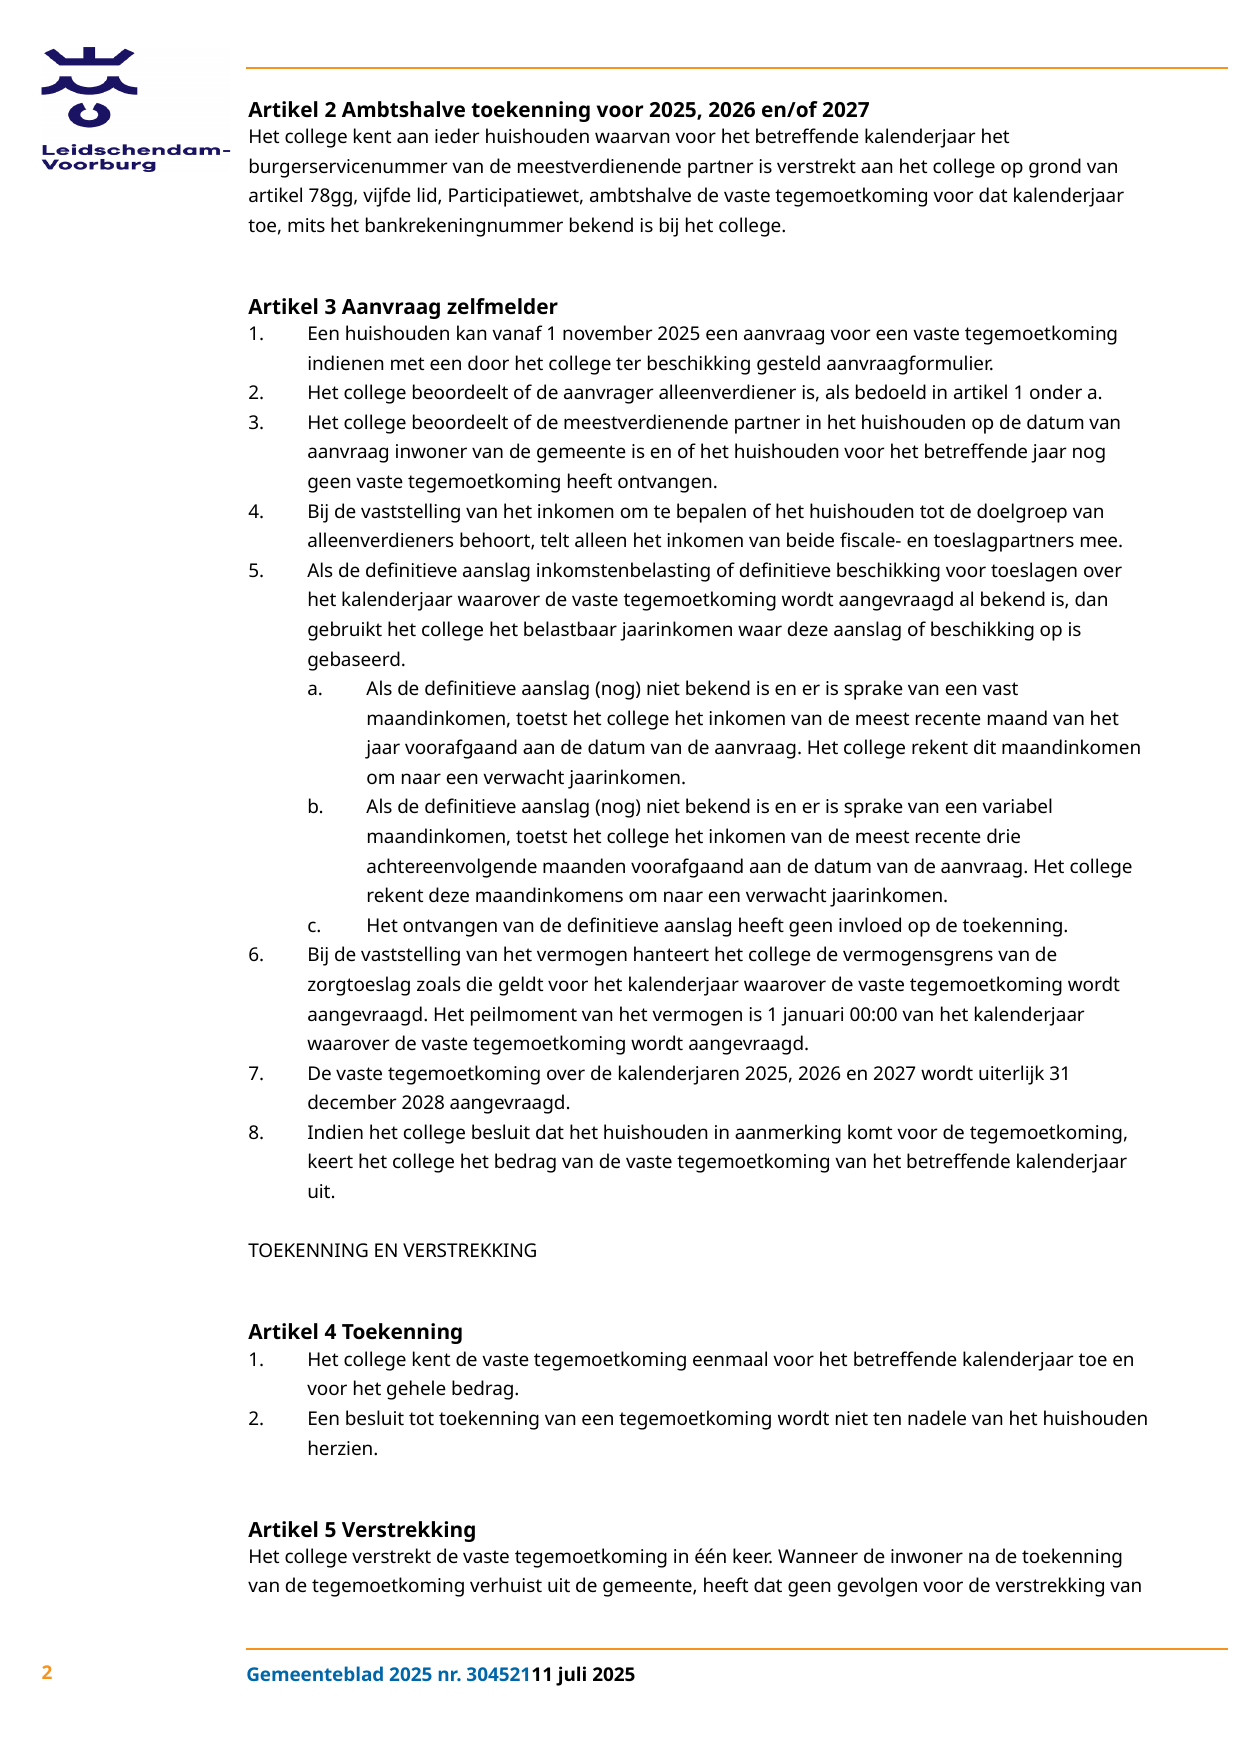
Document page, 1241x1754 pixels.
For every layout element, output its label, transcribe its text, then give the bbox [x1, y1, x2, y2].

text TOEKENNING EN VERSTREKKING [248, 1237, 1152, 1263]
list Bij de vaststelling van het inkomen om te bepalen of het huishouden tot de doelgroep van alleenverdieners behoort, telt alleen het inkomen van beide fiscale- en toeslagpartners mee. [248, 498, 1152, 553]
text Artikel 5 Verstrekking [248, 1515, 1152, 1543]
list Een huishouden kan vanaf 1 november 2025 een aanvraag voor een vaste tegemoetkoming indienen met een door het college ter beschikking gesteld aanvraagformulier. [248, 320, 1152, 376]
list Het college beoordeelt of de aanvrager alleenverdiener is, als bedoeld in artikel 1 onder a. [248, 379, 1152, 405]
list Als de definitieve aanslag (nog) niet bekend is en er is sprake van een vast maandinkomen, toetst het college het inkomen van de meest recente maand van het jaar voorafgaand aan de datum van de aanvraag. Het college rekent dit maandinkomen om naar een verwacht jaarinkomen. [307, 675, 1152, 790]
list Het college kent de vaste tegemoetkoming eenmaal voor het betreffende kalenderjaar toe en voor het gehele bedrag. [248, 1346, 1152, 1401]
list Een besluit tot toekenning van een tegemoetkoming wordt niet ten nadele van het huishouden herzien. [248, 1405, 1152, 1460]
list Als de definitieve aanslag (nog) niet bekend is en er is sprake van een variabel maandinkomen, toetst het college het inkomen van de meest recente drie achtereenvolgende maanden voorafgaand aan de datum van de aanvraag. Het college rekent deze maandinkomens om naar een verwacht jaarinkomen. [307, 794, 1152, 908]
list Het college beoordeelt of de meestverdienende partner in het huishouden op de datum van aanvraag inwoner van de gemeente is en of het huishouden voor het betreffende jaar nog geen vaste tegemoetkoming heeft ontvangen. [248, 409, 1152, 494]
text Het college kent aan ieder huishouden waarvan voor het betreffende kalenderjaar het burgerservicenummer van de meestverdienende partner is verstrekt aan het college op grond van artikel 78gg, vijfde lid, Participatiewet, ambtshalve de vaste tegemoetkoming voor dat kalenderjaar toe, mits het bankrekeningnummer bekend is bij het college. [248, 123, 1152, 238]
picture [41, 47, 231, 172]
text Artikel 3 Aanvraag zelfmelder [248, 292, 1152, 320]
list Bij de vaststelling van het vermogen hanteert het college de vermogensgrens van de zorgtoeslag zoals die geldt voor het kalenderjaar waarover de vaste tegemoetkoming wordt aangevraagd. Het peilmoment van het vermogen is 1 januari 00:00 van het kalenderjaar waarover de vaste tegemoetkoming wordt aangevraagd. [248, 942, 1152, 1056]
list Als de definitieve aanslag inkomstenbelasting of definitieve beschikking voor toeslagen over het kalenderjaar waarover de vaste tegemoetkoming wordt aangevraagd al bekend is, dan gebruikt het college het belastbaar jaarinkomen waar deze aanslag of beschikking op is gebaseerd. [248, 557, 1152, 672]
list De vaste tegemoetkoming over de kalenderjaren 2025, 2026 en 2027 wordt uiterlijk 31 december 2028 aangevraagd. [248, 1060, 1152, 1115]
text Artikel 2 Ambtshalve toekenning voor 2025, 2026 en/of 2027 [248, 95, 1152, 123]
list Het ontvangen van de definitieve aanslag heeft geen invloed op de toekenning. [307, 912, 1152, 938]
text Artikel 4 Toekenning [248, 1317, 1152, 1346]
text Het college verstrekt de vaste tegemoetkoming in één keer. Wanneer de inwoner na de toekenning van de tegemoetkoming verhuist uit de gemeente, heeft dat geen gevolgen voor de verstrekking van [248, 1543, 1152, 1598]
list Indien het college besluit dat het huishouden in aanmerking komt voor de tegemoetkoming, keert het college het bedrag van de vaste tegemoetkoming van het betreffende kalenderjaar uit. [248, 1119, 1152, 1204]
